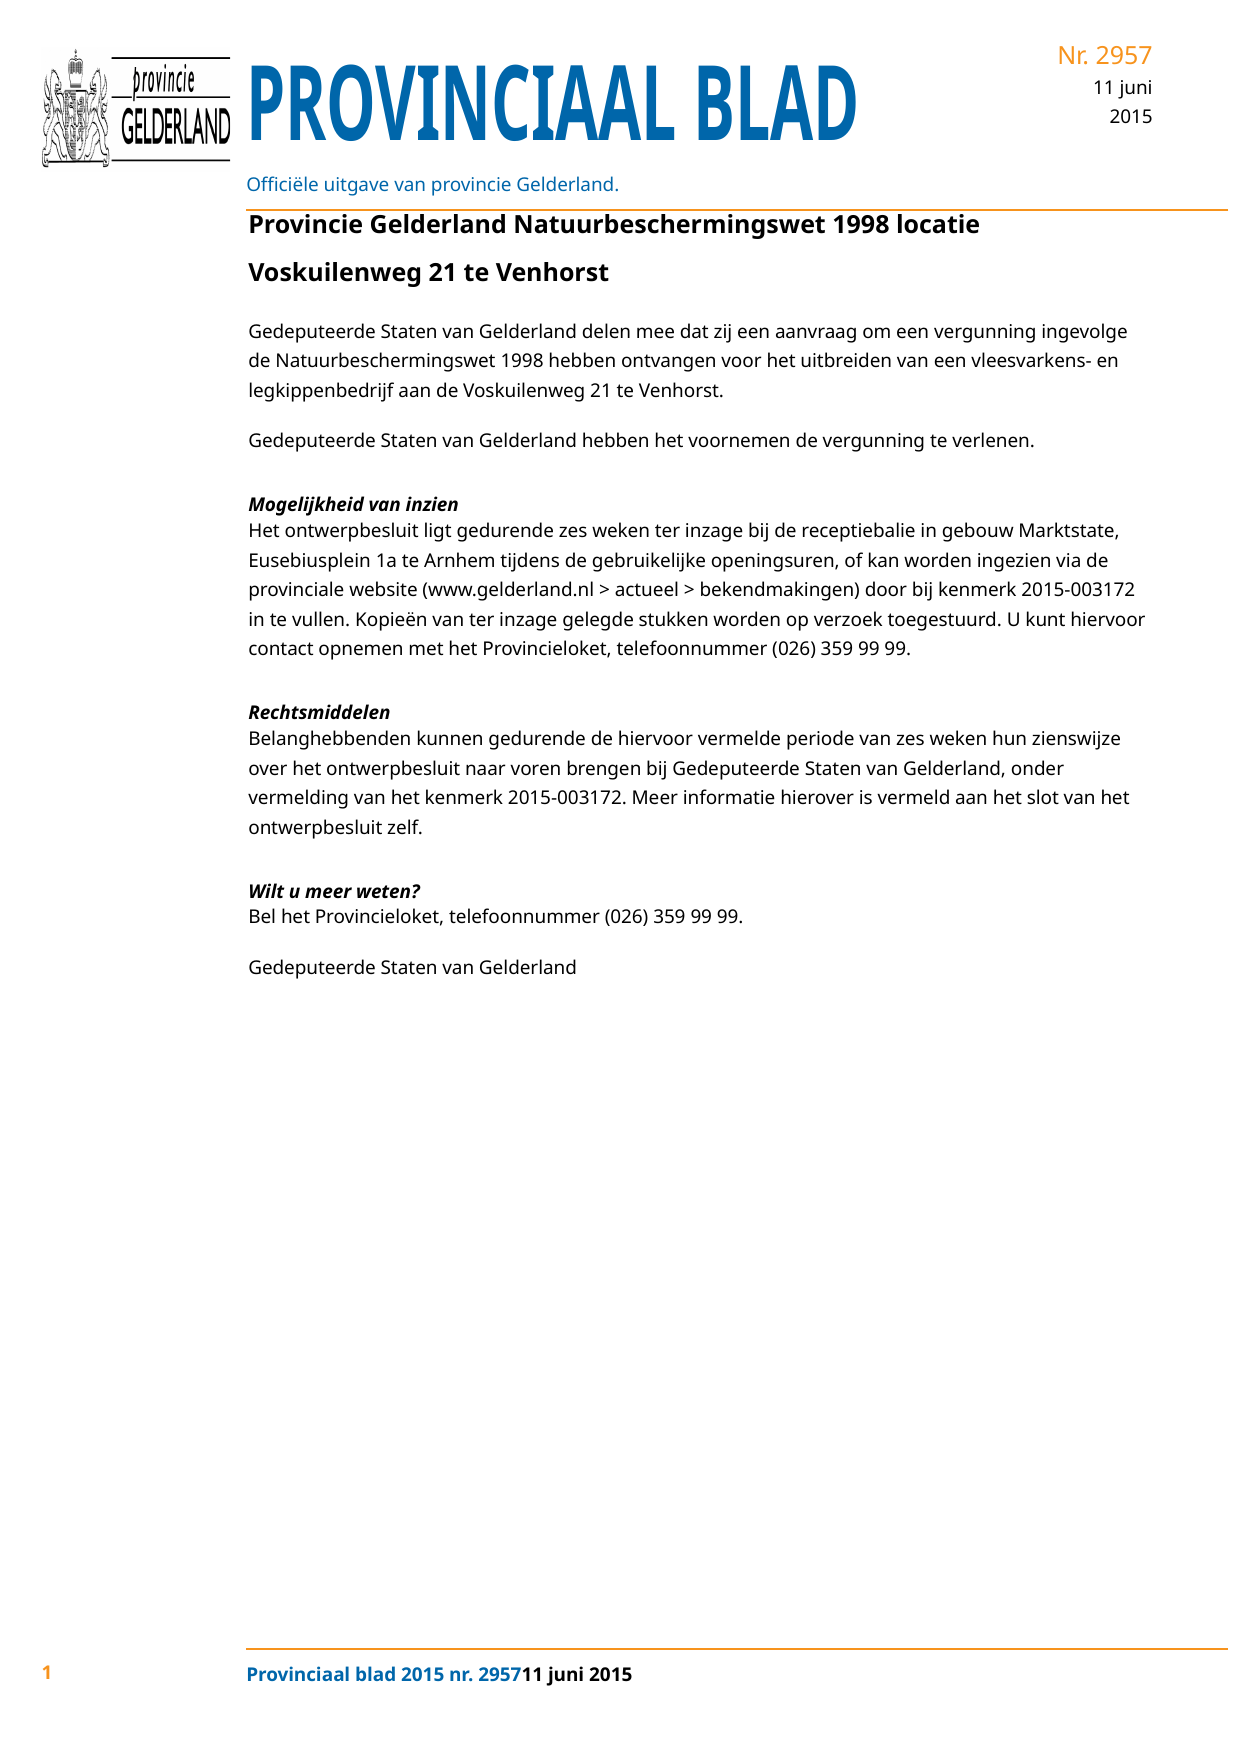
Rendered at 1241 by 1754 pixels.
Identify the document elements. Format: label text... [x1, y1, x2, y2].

text Gedeputeerde Staten van Gelderland hebben het voornemen de vergunning te verlenen. [248, 427, 1152, 453]
text Provincie Gelderland Natuurbeschermingswet 1998 locatie Voskuilenweg 21 te Venhorst [248, 211, 1152, 288]
text Het ontwerpbesluit ligt gedurende zes weken ter inzage bij de receptiebalie in gebouw Marktstate, Eusebiusplein 1a te Arnhem tijdens de gebruikelijke openingsuren, of kan worden ingezien via de provinciale website (www.gelderland.nl > actueel > bekendmakingen) door bij kenmerk 2015-003172 in te vullen. Kopieën van ter inzage gelegde stukken worden op verzoek toegestuurd. U kunt hiervoor contact opnemen met het Provincieloket, telefoonnummer (026) 359 99 99. [248, 517, 1152, 661]
text Mogelijkheid van inzien [248, 491, 1152, 517]
text Wilt u meer weten? [248, 878, 1152, 904]
text Belanghebbenden kunnen gedurende de hiervoor vermelde periode van zes weken hun zienswijze over het ontwerpbesluit naar voren brengen bij Gedeputeerde Staten van Gelderland, onder vermelding van het kenmerk 2015-003172. Meer informatie hierover is vermeld aan het slot van het ontwerpbesluit zelf. [248, 725, 1152, 840]
text Gedeputeerde Staten van Gelderland [248, 954, 1152, 980]
text Rechtsmiddelen [248, 699, 1152, 725]
picture [41, 47, 231, 172]
text Gedeputeerde Staten van Gelderland delen mee dat zij een aanvraag om een vergunning ingevolge de Natuurbeschermingswet 1998 hebben ontvangen voor het uitbreiden van een vleesvarkens- en legkippenbedrijf aan de Voskuilenweg 21 te Venhorst. [248, 318, 1152, 403]
text Bel het Provincieloket, telefoonnummer (026) 359 99 99. [248, 904, 1152, 929]
